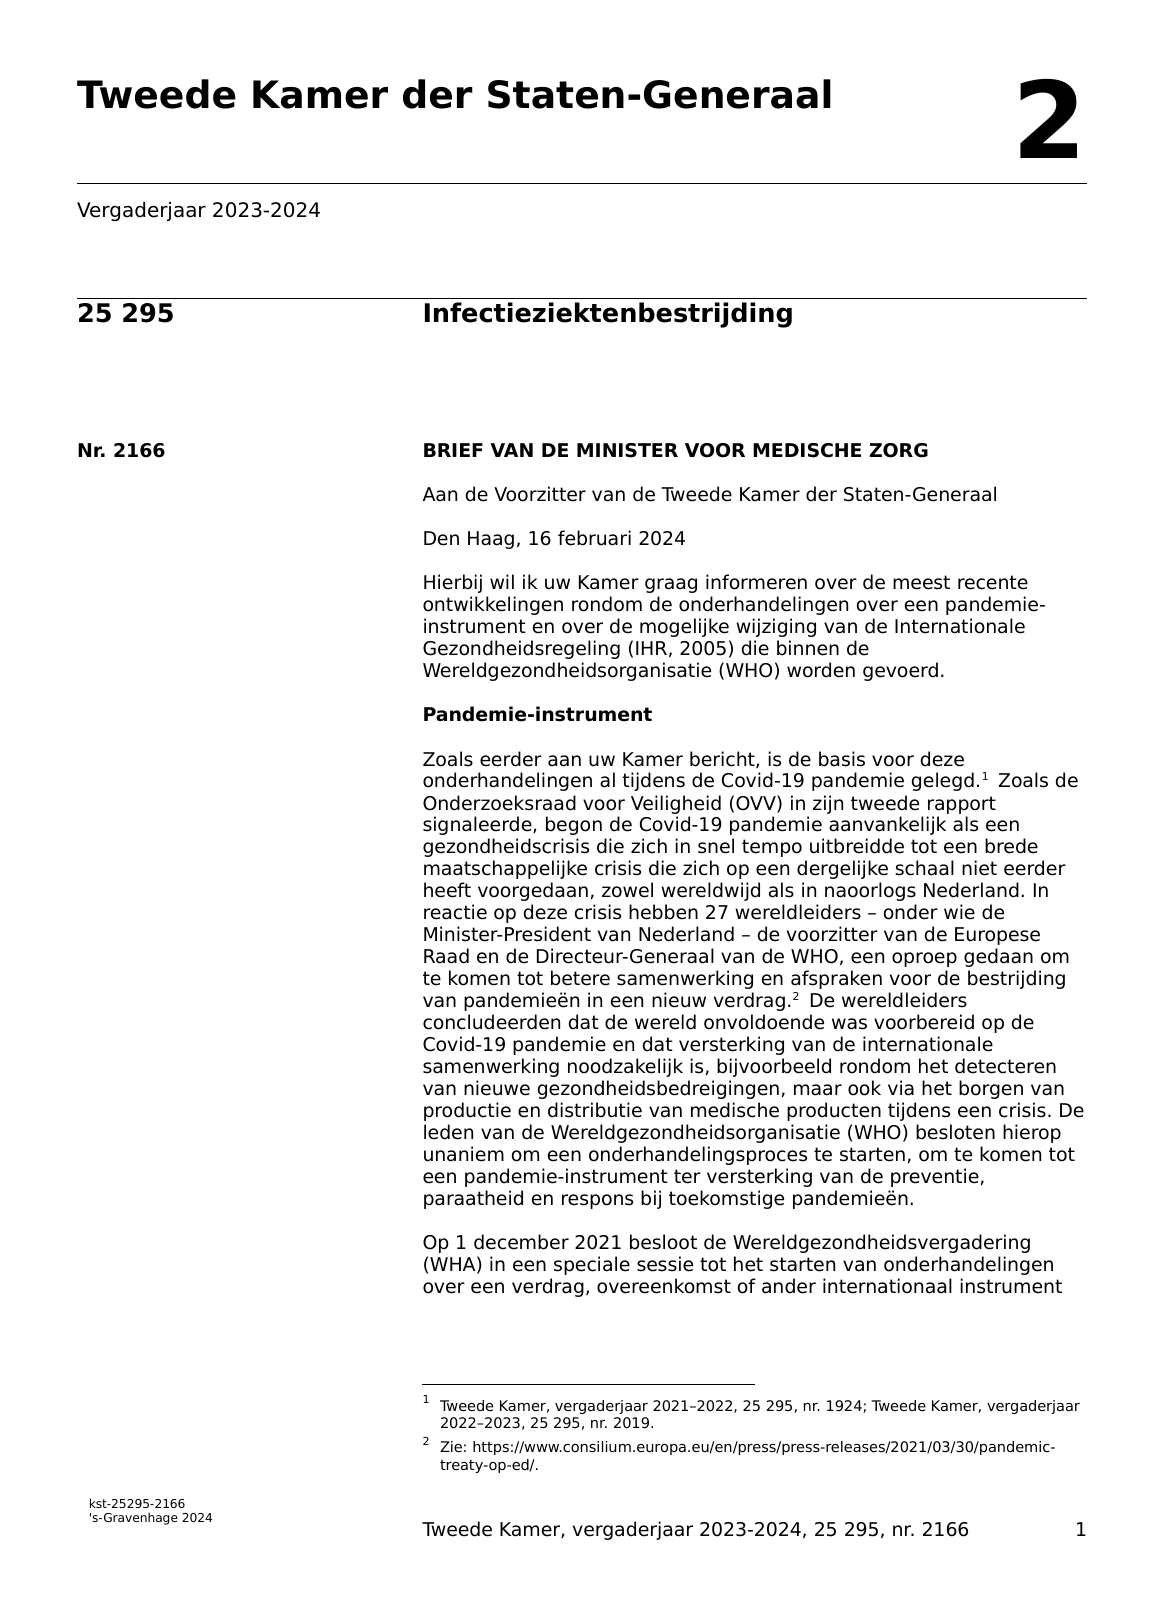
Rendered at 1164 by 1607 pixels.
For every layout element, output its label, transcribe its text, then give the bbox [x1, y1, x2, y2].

text Aan de Voorzitter van de Tweede Kamer der Staten-Generaal [422, 484, 1087, 506]
text Zie: https://www.consilium.europa.eu/en/press/press-releases/2021/03/30/pandemic-treaty-op-ed/. [422, 1435, 1087, 1474]
table_cell Vergaderjaar 2023-2024 [77, 184, 1087, 298]
text Op 1 december 2021 besloot de Wereldgezondheidsvergadering (WHA) in een speciale sessie tot het starten van onderhandelingen over een verdrag, overeenkomst of ander internationaal instrument [422, 1232, 1087, 1298]
table_header 2 [886, 59, 1087, 183]
text kst-25295-2166 [88, 1497, 323, 1511]
subtitle Nr. 2166 BRIEF VAN DE MINISTER VOOR MEDISCHE ZORG [77, 440, 1087, 462]
subtitle 25 295 Infectieziektenbestrijding [77, 299, 1087, 329]
text Tweede Kamer, vergaderjaar 2021–2022, 25 295, nr. 1924; Tweede Kamer, vergaderjaar 2022–2023, 25 295, nr. 2019. [422, 1393, 1087, 1432]
text Zoals eerder aan uw Kamer bericht, is de basis voor deze onderhandelingen al tijdens de Covid-19 pandemie gelegd. Zoals de Onderzoeksraad voor Veiligheid (OVV) in zijn tweede rapport signaleerde, begon de Covid-19 pandemie aanvankelijk als een gezondheidscrisis die zich in snel tempo uitbreidde tot een brede maatschappelijke crisis die zich op een dergelijke schaal niet eerder heeft voorgedaan, zowel wereldwijd als in naoorlogs Nederland. In reactie op deze crisis hebben 27 wereldleiders – onder wie de Minister-President van Nederland – de voorzitter van de Europese Raad en de Directeur-Generaal van de WHO, een oproep gedaan om te komen tot betere samenwerking en afspraken voor de bestrijding van pandemieën in een nieuw verdrag. De wereldleiders concludeerden dat de wereld onvoldoende was voorbereid op de Covid-19 pandemie en dat versterking van de internationale samenwerking noodzakelijk is, bijvoorbeeld rondom het detecteren van nieuwe gezondheidsbedreigingen, maar ook via het borgen van productie en distributie van medische producten tijdens een crisis. De leden van de Wereldgezondheidsorganisatie (WHO) besloten hierop unaniem om een onderhandelingsproces te starten, om te komen tot een pandemie-instrument ter versterking van de preventie, paraatheid en respons bij toekomstige pandemieën. [422, 748, 1087, 1210]
text 's-Gravenhage 2024 [88, 1511, 323, 1525]
text Hierbij wil ik uw Kamer graag informeren over de meest recente ontwikkelingen rondom de onderhandelingen over een pandemie-instrument en over de mogelijke wijziging van de Internationale Gezondheidsregeling (IHR, 2005) die binnen de Wereldgezondheidsorganisatie (WHO) worden gevoerd. [422, 572, 1087, 682]
table_header Tweede Kamer der Staten-Generaal [77, 59, 886, 183]
subtitle Pandemie-instrument [422, 704, 1087, 726]
text Den Haag, 16 februari 2024 [422, 528, 1087, 550]
